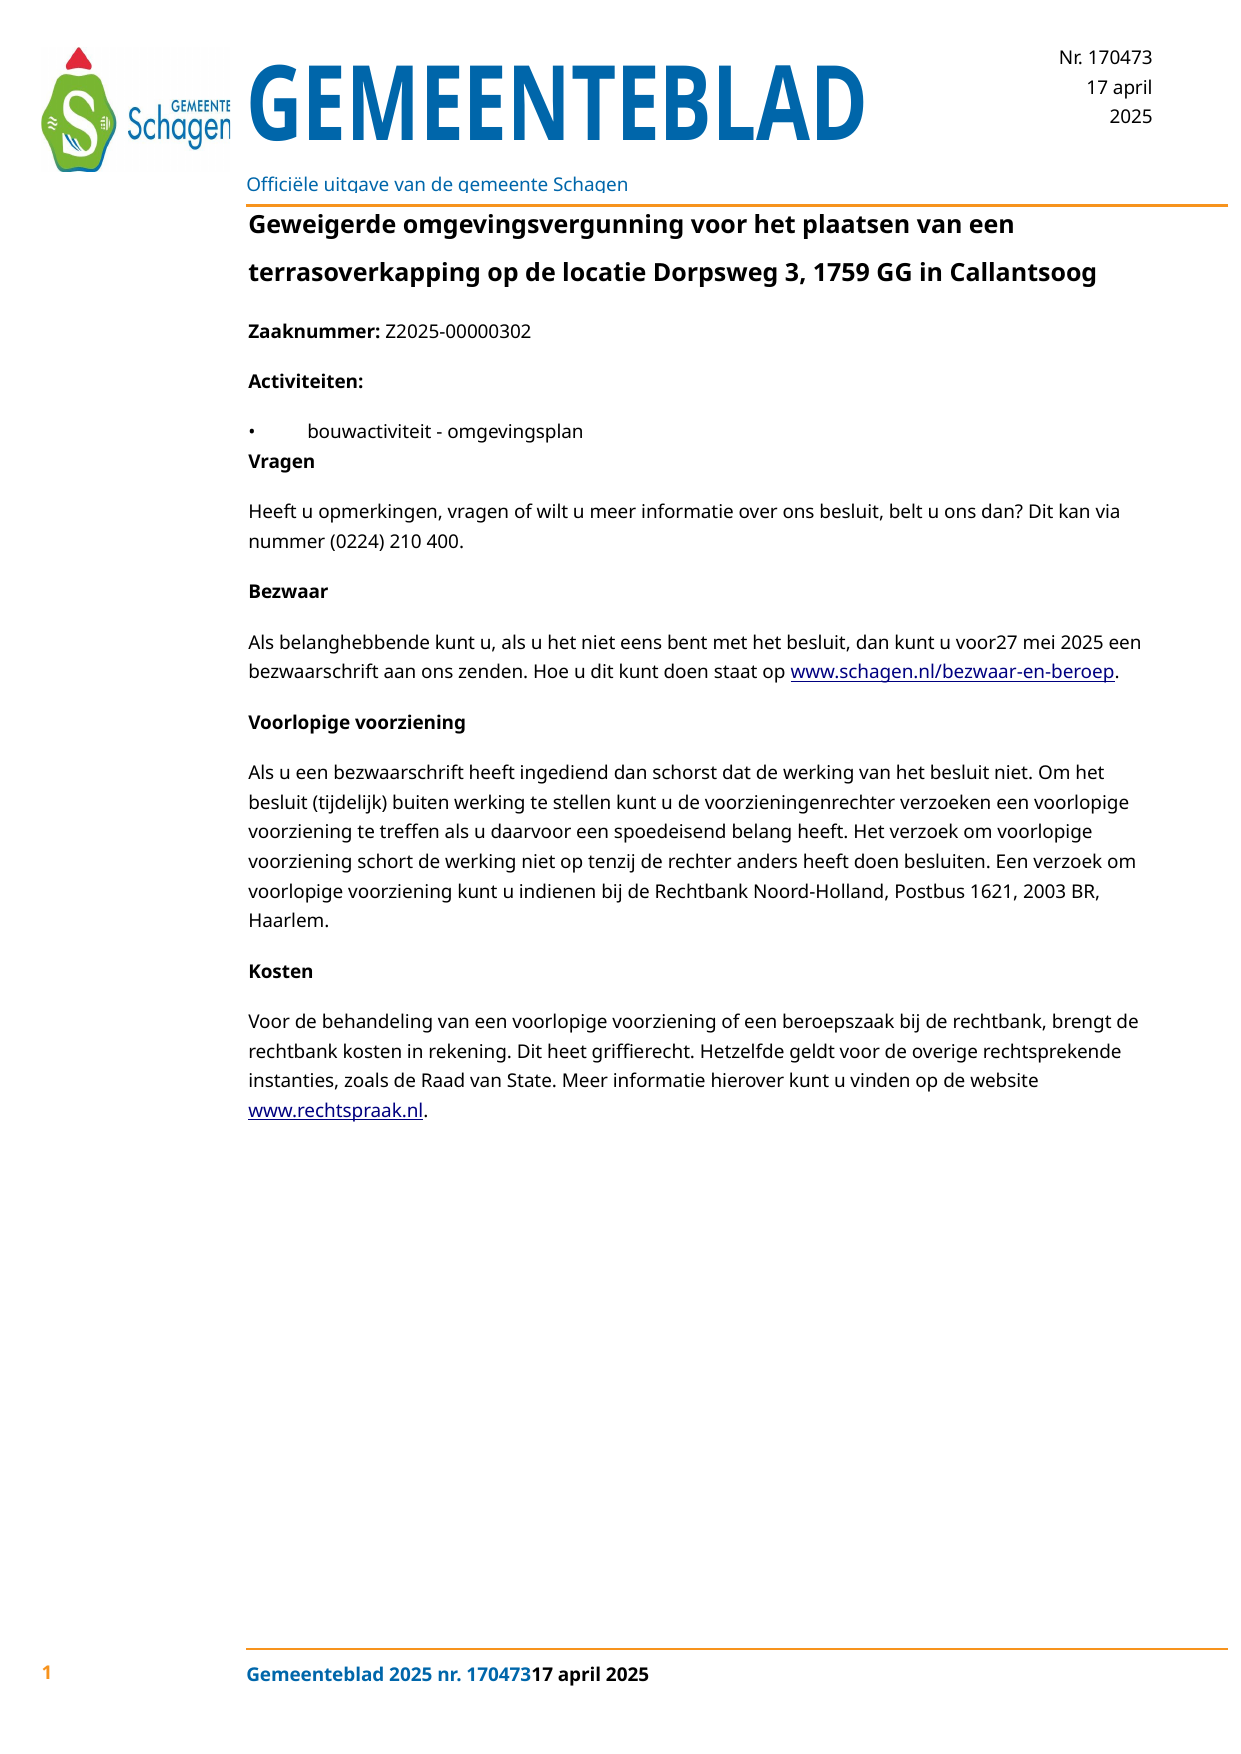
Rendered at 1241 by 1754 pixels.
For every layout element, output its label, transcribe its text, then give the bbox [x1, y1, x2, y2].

text Als belanghebbende kunt u, als u het niet eens bent met het besluit, dan kunt u voor27 mei 2025 een bezwaarschrift aan ons zenden. Hoe u dit kunt doen staat op www.schagen.nl/bezwaar-en-beroep. [248, 629, 1152, 684]
text Heeft u opmerkingen, vragen of wilt u meer informatie over ons besluit, belt u ons dan? Dit kan via nummer (0224) 210 400. [248, 499, 1152, 554]
picture [41, 47, 231, 172]
text Kosten [248, 958, 1152, 984]
text Bezwaar [248, 579, 1152, 604]
text Voor de behandeling van een voorlopige voorziening of een beroepszaak bij de rechtbank, brengt de rechtbank kosten in rekening. Dit heet griffierecht. Hetzelfde geldt voor de overige rechtsprekende instanties, zoals de Raad van State. Meer informatie hierover kunt u vinden op de website www.rechtspraak.nl. [248, 1008, 1152, 1123]
text Activiteiten: [248, 368, 1152, 394]
text Vragen [248, 448, 1152, 474]
text Voorlopige voorziening [248, 709, 1152, 735]
text Als u een bezwaarschrift heeft ingediend dan schorst dat de werking van het besluit niet. Om het besluit (tijdelijk) buiten werking te stellen kunt u de voorzieningenrechter verzoeken een voorlopige voorziening te treffen als u daarvoor een spoedeisend belang heeft. Het verzoek om voorlopige voorziening schort de werking niet op tenzij de rechter anders heeft doen besluiten. Een verzoek om voorlopige voorziening kunt u indienen bij de Rechtbank Noord-Holland, Postbus 1621, 2003 BR, Haarlem. [248, 759, 1152, 933]
text Zaaknummer: Z2025-00000302 [248, 318, 1152, 344]
list bouwactiviteit - omgevingsplan [248, 419, 1152, 444]
text Geweigerde omgevingsvergunning voor het plaatsen van een terrasoverkapping op de locatie Dorpsweg 3, 1759 GG in Callantsoog [248, 207, 1152, 288]
